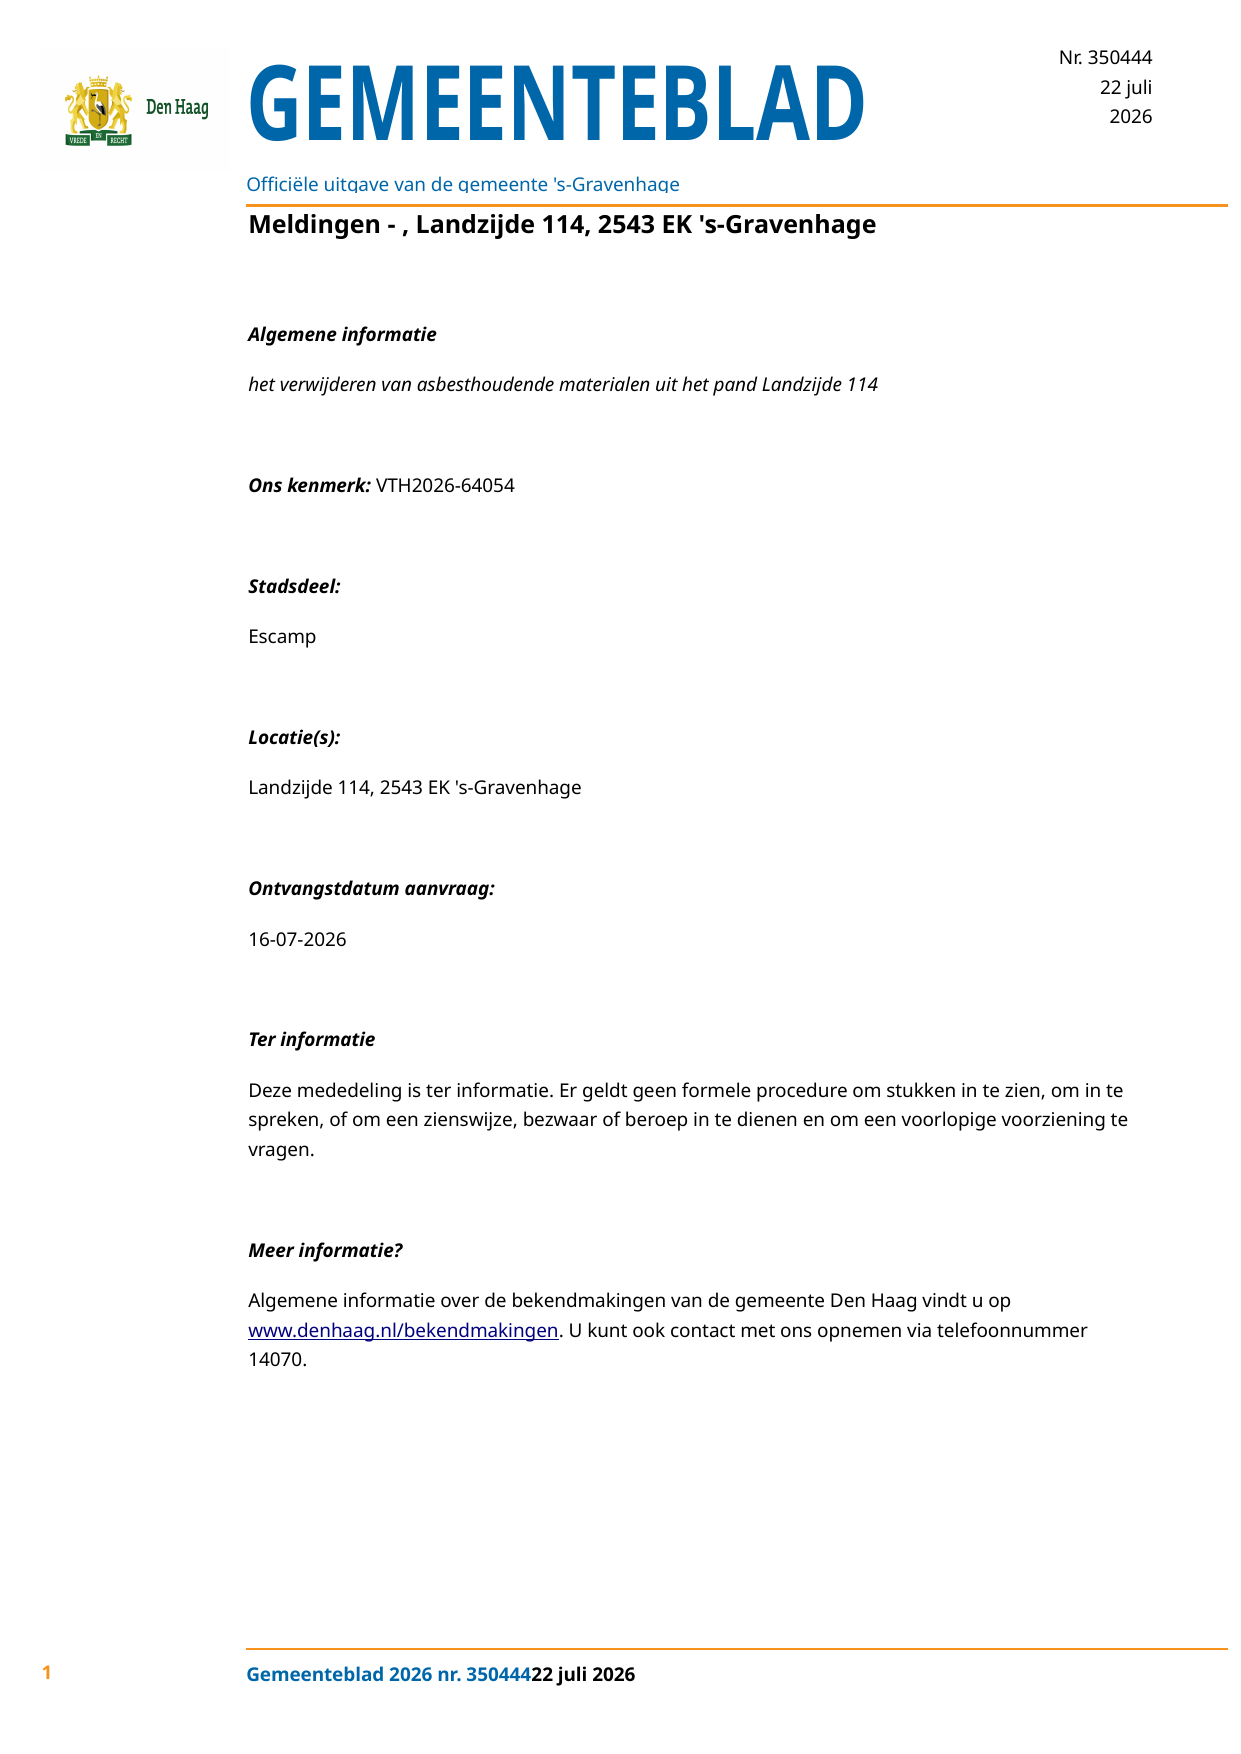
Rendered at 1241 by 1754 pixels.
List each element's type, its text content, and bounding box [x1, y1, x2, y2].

text Deze mededeling is ter informatie. Er geldt geen formele procedure om stukken in te zien, om in te spreken, of om een zienswijze, bezwaar of beroep in te dienen en om een voorlopige voorziening te vragen. [248, 1077, 1152, 1162]
text Algemene informatie [248, 321, 1152, 346]
text Escamp [248, 623, 1152, 649]
text Stadsdeel: [248, 573, 1152, 598]
text Ons kenmerk: VTH2026-64054 [248, 472, 1152, 498]
text Landzijde 114, 2543 EK 's-Gravenhage [248, 774, 1152, 800]
text Meer informatie? [248, 1237, 1152, 1263]
text het verwijderen van asbesthoudende materialen uit het pand Landzijde 114 [248, 371, 1152, 397]
text Ter informatie [248, 1027, 1152, 1052]
text Ontvangstdatum aanvraag: [248, 875, 1152, 901]
text Meldingen - , Landzijde 114, 2543 EK 's-Gravenhage [248, 207, 1152, 241]
text 16-07-2026 [248, 926, 1152, 951]
text Algemene informatie over de bekendmakingen van de gemeente Den Haag vindt u op www.denhaag.nl/bekendmakingen. U kunt ook contact met ons opnemen via telefoonnummer 14070. [248, 1287, 1152, 1372]
picture [41, 47, 231, 172]
text Locatie(s): [248, 724, 1152, 750]
